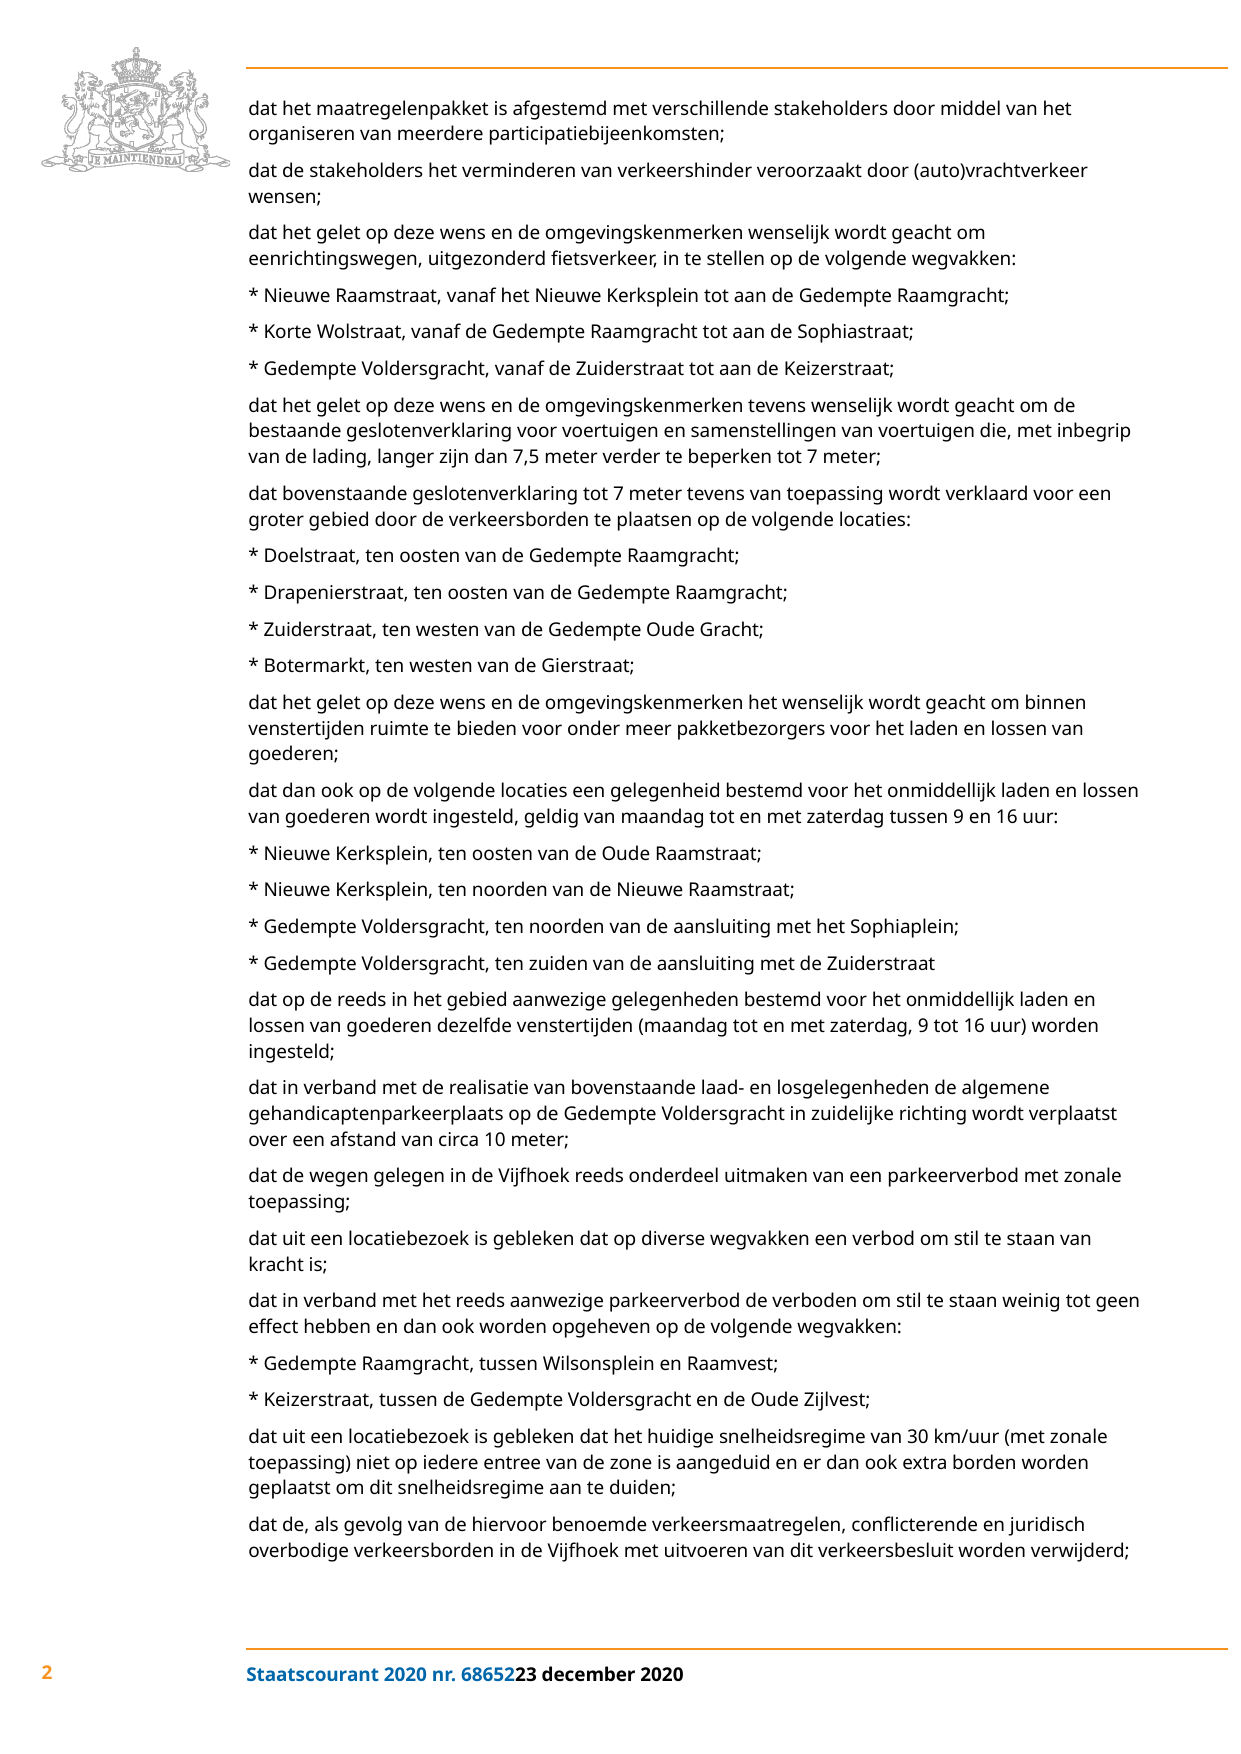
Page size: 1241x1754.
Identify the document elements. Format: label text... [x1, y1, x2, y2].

text * Nieuwe Kerksplein, ten oosten van de Oude Raamstraat; [248, 840, 1152, 865]
text * Keizerstraat, tussen de Gedempte Voldersgracht en de Oude Zijlvest; [248, 1386, 1152, 1412]
text dat de, als gevolg van de hiervoor benoemde verkeersmaatregelen, conflicterende en juridisch overbodige verkeersborden in de Vijfhoek met uitvoeren van dit verkeersbesluit worden verwijderd; [248, 1511, 1152, 1563]
text dat bovenstaande geslotenverklaring tot 7 meter tevens van toepassing wordt verklaard voor een groter gebied door de verkeersborden te plaatsen op de volgende locaties: [248, 480, 1152, 532]
text * Gedempte Voldersgracht, vanaf de Zuiderstraat tot aan de Keizerstraat; [248, 355, 1152, 381]
text * Gedempte Raamgracht, tussen Wilsonsplein en Raamvest; [248, 1350, 1152, 1376]
text dat de wegen gelegen in de Vijfhoek reeds onderdeel uitmaken van een parkeerverbod met zonale toepassing; [248, 1163, 1152, 1214]
text dat in verband met de realisatie van bovenstaande laad- en losgelegenheden de algemene gehandicaptenparkeerplaats op de Gedempte Voldersgracht in zuidelijke richting wordt verplaatst over een afstand van circa 10 meter; [248, 1074, 1152, 1152]
text dat het gelet op deze wens en de omgevingskenmerken tevens wenselijk wordt geacht om de bestaande geslotenverklaring voor voertuigen en samenstellingen van voertuigen die, met inbegrip van de lading, langer zijn dan 7,5 meter verder te beperken tot 7 meter; [248, 392, 1152, 469]
text dat de stakeholders het verminderen van verkeershinder veroorzaakt door (auto)vrachtverkeer wensen; [248, 157, 1152, 209]
text * Zuiderstraat, ten westen van de Gedempte Oude Gracht; [248, 616, 1152, 642]
text * Drapenierstraat, ten oosten van de Gedempte Raamgracht; [248, 579, 1152, 605]
text dat het maatregelenpakket is afgestemd met verschillende stakeholders door middel van het organiseren van meerdere participatiebijeenkomsten; [248, 95, 1152, 146]
text dat dan ook op de volgende locaties een gelegenheid bestemd voor het onmiddellijk laden en lossen van goederen wordt ingesteld, geldig van maandag tot en met zaterdag tussen 9 en 16 uur: [248, 777, 1152, 829]
text * Gedempte Voldersgracht, ten noorden van de aansluiting met het Sophiaplein; [248, 913, 1152, 939]
text * Nieuwe Raamstraat, vanaf het Nieuwe Kerksplein tot aan de Gedempte Raamgracht; [248, 282, 1152, 308]
text dat het gelet op deze wens en de omgevingskenmerken het wenselijk wordt geacht om binnen venstertijden ruimte te bieden voor onder meer pakketbezorgers voor het laden en lossen van goederen; [248, 689, 1152, 766]
text dat in verband met het reeds aanwezige parkeerverbod de verboden om stil te staan weinig tot geen effect hebben en dan ook worden opgeheven op de volgende wegvakken: [248, 1287, 1152, 1339]
text * Gedempte Voldersgracht, ten zuiden van de aansluiting met de Zuiderstraat [248, 950, 1152, 975]
text dat uit een locatiebezoek is gebleken dat het huidige snelheidsregime van 30 km/uur (met zonale toepassing) niet op iedere entree van de zone is aangeduid en er dan ook extra borden worden geplaatst om dit snelheidsregime aan te duiden; [248, 1423, 1152, 1500]
text * Botermarkt, ten westen van de Gierstraat; [248, 652, 1152, 678]
text * Nieuwe Kerksplein, ten noorden van de Nieuwe Raamstraat; [248, 876, 1152, 902]
text * Doelstraat, ten oosten van de Gedempte Raamgracht; [248, 542, 1152, 568]
text dat uit een locatiebezoek is gebleken dat op diverse wegvakken een verbod om stil te staan van kracht is; [248, 1225, 1152, 1276]
text dat op de reeds in het gebied aanwezige gelegenheden bestemd voor het onmiddellijk laden en lossen van goederen dezelfde venstertijden (maandag tot en met zaterdag, 9 tot 16 uur) worden ingesteld; [248, 986, 1152, 1063]
picture [41, 47, 231, 172]
text * Korte Wolstraat, vanaf de Gedempte Raamgracht tot aan de Sophiastraat; [248, 319, 1152, 344]
text dat het gelet op deze wens en de omgevingskenmerken wenselijk wordt geacht om eenrichtingswegen, uitgezonderd fietsverkeer, in te stellen op de volgende wegvakken: [248, 219, 1152, 271]
